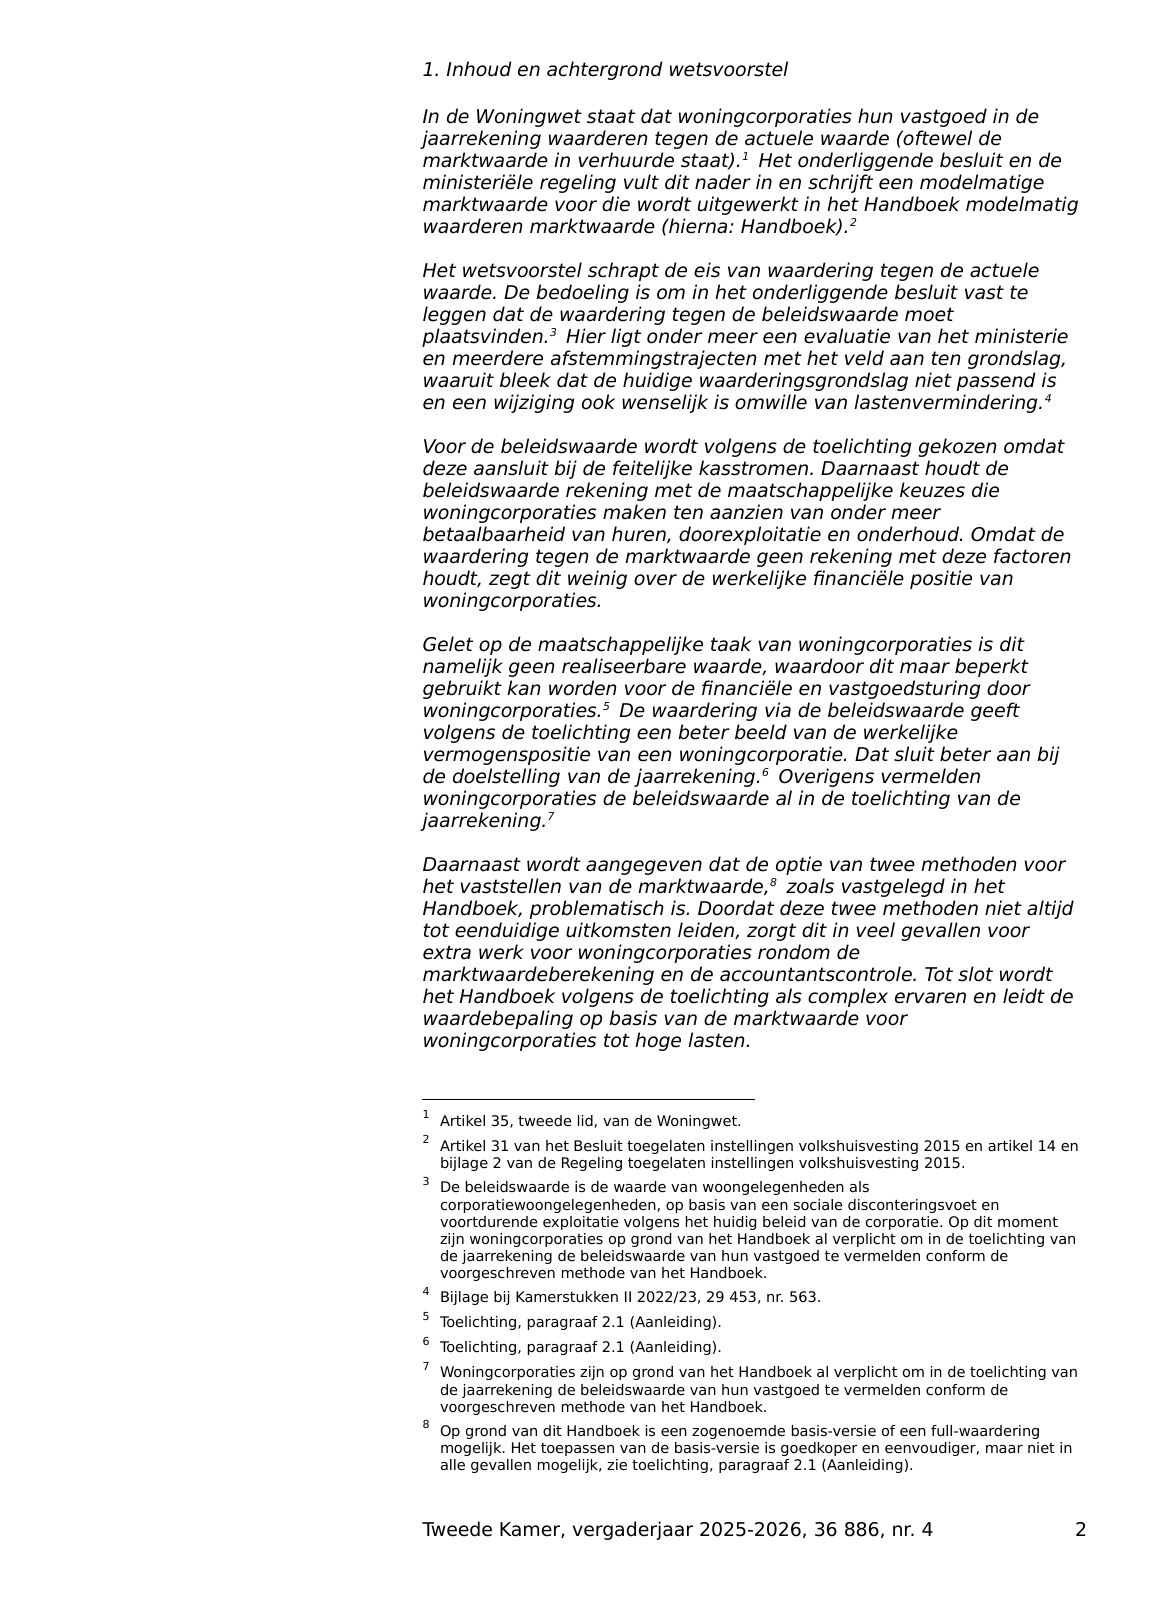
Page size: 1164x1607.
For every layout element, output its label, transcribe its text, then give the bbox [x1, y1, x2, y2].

text In de Woningwet staat dat woningcorporaties hun vastgoed in de jaarrekening waarderen tegen de actuele waarde (oftewel de marktwaarde in verhuurde staat). Het onderliggende besluit en de ministeriële regeling vult dit nader in en schrijft een modelmatige marktwaarde voor die wordt uitgewerkt in het Handboek modelmatig waarderen marktwaarde (hierna: Handboek). [422, 106, 1087, 238]
text Toelichting, paragraaf 2.1 (Aanleiding). [422, 1310, 1087, 1332]
subtitle 1. Inhoud en achtergrond wetsvoorstel [422, 59, 1087, 81]
text Op grond van dit Handboek is een zogenoemde basis-versie of een full-waardering mogelijk. Het toepassen van de basis-versie is goedkoper en eenvoudiger, maar niet in alle gevallen mogelijk, zie toelichting, paragraaf 2.1 (Aanleiding). [422, 1418, 1087, 1474]
text Woningcorporaties zijn op grond van het Handboek al verplicht om in de toelichting van de jaarrekening de beleidswaarde van hun vastgoed te vermelden conform de voorgeschreven methode van het Handboek. [422, 1360, 1087, 1416]
text Artikel 31 van het Besluit toegelaten instellingen volkshuisvesting 2015 en artikel 14 en bijlage 2 van de Regeling toegelaten instellingen volkshuisvesting 2015. [422, 1133, 1087, 1172]
text Voor de beleidswaarde wordt volgens de toelichting gekozen omdat deze aansluit bij de feitelijke kasstromen. Daarnaast houdt de beleidswaarde rekening met de maatschappelijke keuzes die woningcorporaties maken ten aanzien van onder meer betaalbaarheid van huren, doorexploitatie en onderhoud. Omdat de waardering tegen de marktwaarde geen rekening met deze factoren houdt, zegt dit weinig over de werkelijke financiële positie van woningcorporaties. [422, 436, 1087, 612]
text Gelet op de maatschappelijke taak van woningcorporaties is dit namelijk geen realiseerbare waarde, waardoor dit maar beperkt gebruikt kan worden voor de financiële en vastgoedsturing door woningcorporaties. De waardering via de beleidswaarde geeft volgens de toelichting een beter beeld van de werkelijke vermogenspositie van een woningcorporatie. Dat sluit beter aan bij de doelstelling van de jaarrekening. Overigens vermelden woningcorporaties de beleidswaarde al in de toelichting van de jaarrekening. [422, 634, 1087, 832]
text Toelichting, paragraaf 2.1 (Aanleiding). [422, 1335, 1087, 1357]
text Bijlage bij Kamerstukken II 2022/23, 29 453, nr. 563. [422, 1285, 1087, 1307]
text Artikel 35, tweede lid, van de Woningwet. [422, 1108, 1087, 1131]
text Daarnaast wordt aangegeven dat de optie van twee methoden voor het vaststellen van de marktwaarde, zoals vastgelegd in het Handboek, problematisch is. Doordat deze twee methoden niet altijd tot eenduidige uitkomsten leiden, zorgt dit in veel gevallen voor extra werk voor woningcorporaties rondom de marktwaardeberekening en de accountantscontrole. Tot slot wordt het Handboek volgens de toelichting als complex ervaren en leidt de waardebepaling op basis van de marktwaarde voor woningcorporaties tot hoge lasten. [422, 854, 1087, 1052]
text Het wetsvoorstel schrapt de eis van waardering tegen de actuele waarde. De bedoeling is om in het onderliggende besluit vast te leggen dat de waardering tegen de beleidswaarde moet plaatsvinden. Hier ligt onder meer een evaluatie van het ministerie en meerdere afstemmingstrajecten met het veld aan ten grondslag, waaruit bleek dat de huidige waarderingsgrondslag niet passend is en een wijziging ook wenselijk is omwille van lastenvermindering. [422, 260, 1087, 414]
text De beleidswaarde is de waarde van woongelegenheden als corporatiewoongelegenheden, op basis van een sociale disconteringsvoet en voortdurende exploitatie volgens het huidig beleid van de corporatie. Op dit moment zijn woningcorporaties op grond van het Handboek al verplicht om in de toelichting van de jaarrekening de beleidswaarde van hun vastgoed te vermelden conform de voorgeschreven methode van het Handboek. [422, 1175, 1087, 1282]
